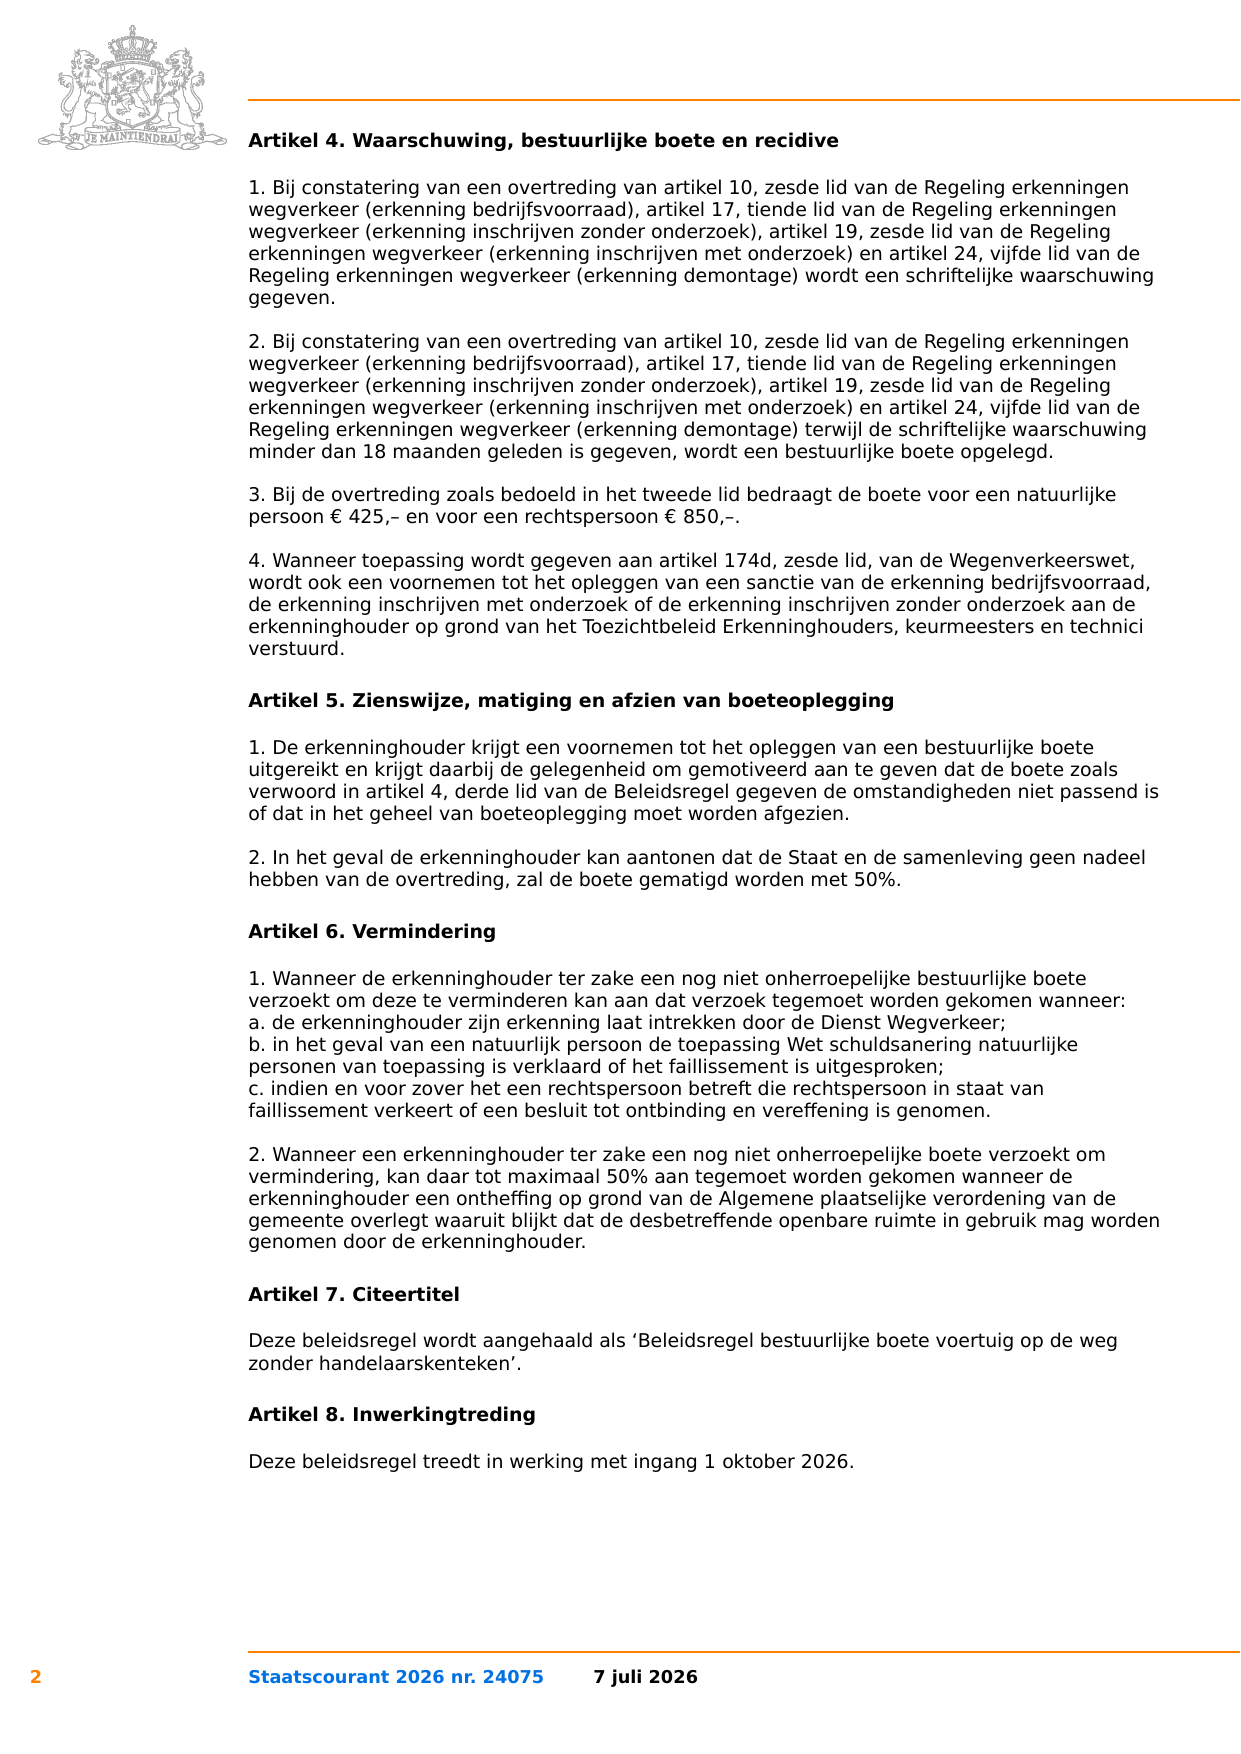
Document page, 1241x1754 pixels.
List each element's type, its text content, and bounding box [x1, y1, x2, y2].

text 2. Wanneer een erkenninghouder ter zake een nog niet onherroepelijke boete verzoekt om vermindering, kan daar tot maximaal 50% aan tegemoet worden gekomen wanneer de erkenninghouder een ontheffing op grond van de Algemene plaatselijke verordening van de gemeente overlegt waaruit blijkt dat de desbetreffende openbare ruimte in gebruik mag worden genomen door de erkenninghouder. [248, 1143, 1163, 1253]
picture [38, 25, 227, 150]
subtitle Artikel 4. Waarschuwing, bestuurlijke boete en recidive [248, 130, 1163, 152]
text 1. De erkenninghouder krijgt een voornemen tot het opleggen van een bestuurlijke boete uitgereikt en krijgt daarbij de gelegenheid om gemotiveerd aan te geven dat de boete zoals verwoord in artikel 4, derde lid van de Beleidsregel gegeven de omstandigheden niet passend is of dat in het geheel van boeteoplegging moet worden afgezien. [248, 737, 1163, 825]
subtitle Artikel 7. Citeertitel [248, 1283, 1163, 1305]
text a. de erkenninghouder zijn erkenning laat intrekken door de Dienst Wegverkeer; [248, 1012, 1163, 1034]
text Deze beleidsregel wordt aangehaald als ‘Beleidsregel bestuurlijke boete voertuig op de weg zonder handelaarskenteken’. [248, 1330, 1163, 1374]
text 2. Bij constatering van een overtreding van artikel 10, zesde lid van de Regeling erkenningen wegverkeer (erkenning bedrijfsvoorraad), artikel 17, tiende lid van de Regeling erkenningen wegverkeer (erkenning inschrijven zonder onderzoek), artikel 19, zesde lid van de Regeling erkenningen wegverkeer (erkenning inschrijven met onderzoek) en artikel 24, vijfde lid van de Regeling erkenningen wegverkeer (erkenning demontage) terwijl de schriftelijke waarschuwing minder dan 18 maanden geleden is gegeven, wordt een bestuurlijke boete opgelegd. [248, 331, 1163, 462]
text Deze beleidsregel treedt in werking met ingang 1 oktober 2026. [248, 1451, 1163, 1473]
subtitle Artikel 6. Vermindering [248, 921, 1163, 943]
subtitle Artikel 5. Zienswijze, matiging en afzien van boeteoplegging [248, 690, 1163, 712]
text 1. Bij constatering van een overtreding van artikel 10, zesde lid van de Regeling erkenningen wegverkeer (erkenning bedrijfsvoorraad), artikel 17, tiende lid van de Regeling erkenningen wegverkeer (erkenning inschrijven zonder onderzoek), artikel 19, zesde lid van de Regeling erkenningen wegverkeer (erkenning inschrijven met onderzoek) en artikel 24, vijfde lid van de Regeling erkenningen wegverkeer (erkenning demontage) wordt een schriftelijke waarschuwing gegeven. [248, 177, 1163, 309]
text 2. In het geval de erkenninghouder kan aantonen dat de Staat en de samenleving geen nadeel hebben van de overtreding, zal de boete gematigd worden met 50%. [248, 847, 1163, 891]
text b. in het geval van een natuurlijk persoon de toepassing Wet schuldsanering natuurlijke personen van toepassing is verklaard of het faillissement is uitgesproken; [248, 1034, 1163, 1078]
text 4. Wanneer toepassing wordt gegeven aan artikel 174d, zesde lid, van de Wegenverkeerswet, wordt ook een voornemen tot het opleggen van een sanctie van de erkenning bedrijfsvoorraad, de erkenning inschrijven met onderzoek of de erkenning inschrijven zonder onderzoek aan de erkenninghouder op grond van het Toezichtbeleid Erkenninghouders, keurmeesters en technici verstuurd. [248, 550, 1163, 660]
text 1. Wanneer de erkenninghouder ter zake een nog niet onherroepelijke bestuurlijke boete verzoekt om deze te verminderen kan aan dat verzoek tegemoet worden gekomen wanneer: [248, 968, 1163, 1012]
text 3. Bij de overtreding zoals bedoeld in het tweede lid bedraagt de boete voor een natuurlijke persoon € 425,– en voor een rechtspersoon € 850,–. [248, 484, 1163, 528]
text faillissement verkeert of een besluit tot ontbinding en vereffening is genomen. [248, 1100, 1163, 1122]
subtitle Artikel 8. Inwerkingtreding [248, 1404, 1163, 1426]
text c. indien en voor zover het een rechtspersoon betreft die rechtspersoon in staat van [248, 1078, 1163, 1100]
